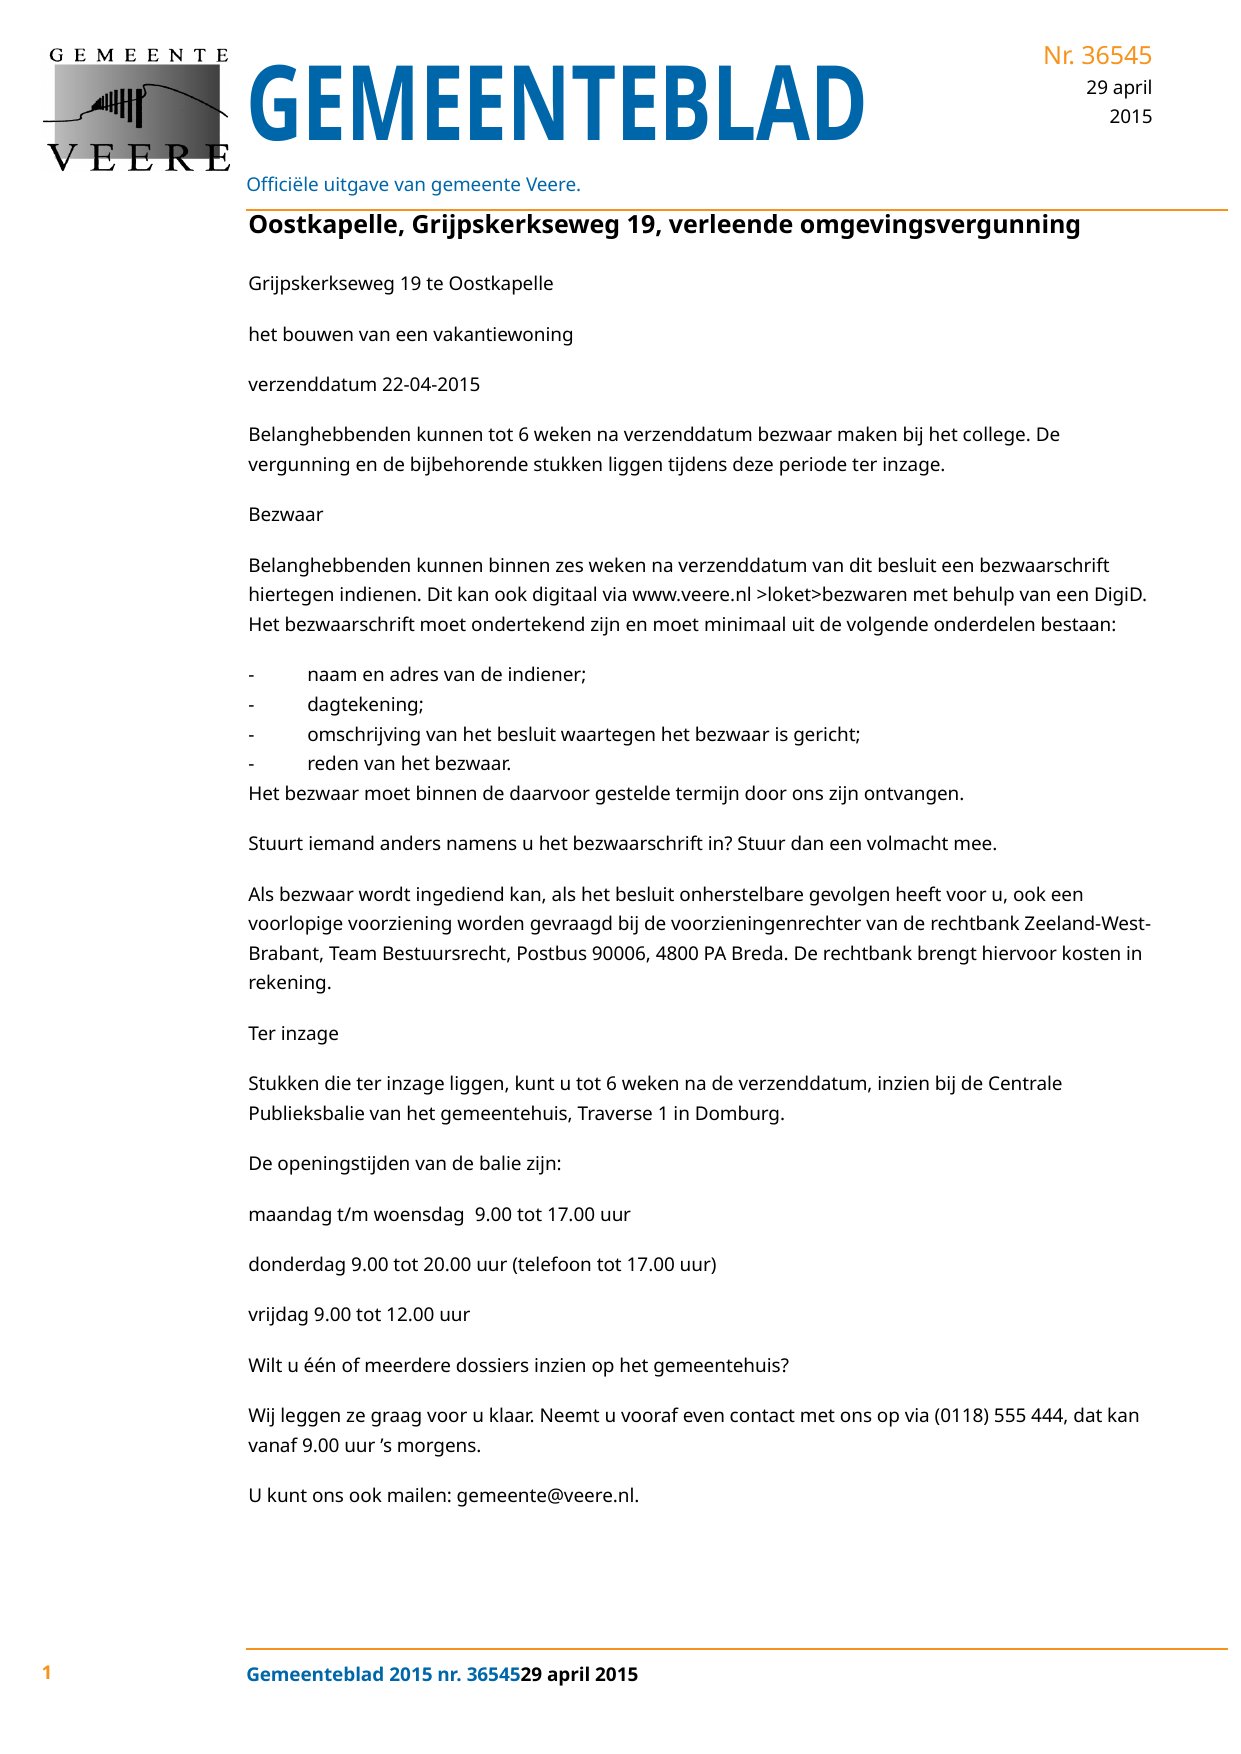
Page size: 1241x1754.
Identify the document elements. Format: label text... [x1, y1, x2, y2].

list naam en adres van de indiener; [248, 662, 1152, 687]
text Wilt u één of meerdere dossiers inzien op het gemeentehuis? [248, 1352, 1152, 1378]
text Stukken die ter inzage liggen, kunt u tot 6 weken na de verzenddatum, inzien bij de Centrale Publieksbalie van het gemeentehuis, Traverse 1 in Domburg. [248, 1070, 1152, 1126]
list dagtekening; [248, 691, 1152, 717]
text het bouwen van een vakantiewoning [248, 321, 1152, 346]
text Wij leggen ze graag voor u klaar. Neemt u vooraf even contact met ons op via (0118) 555 444, dat kan vanaf 9.00 uur ’s morgens. [248, 1402, 1152, 1458]
text Grijpskerkseweg 19 te Oostkapelle [248, 270, 1152, 296]
text Belanghebbenden kunnen binnen zes weken na verzenddatum van dit besluit een bezwaarschrift hiertegen indienen. Dit kan ook digitaal via www.veere.nl >loket>bezwaren met behulp van een DigiD. Het bezwaarschrift moet ondertekend zijn en moet minimaal uit de volgende onderdelen bestaan: [248, 552, 1152, 637]
text Het bezwaar moet binnen de daarvoor gestelde termijn door ons zijn ontvangen. [248, 780, 1152, 806]
text vrijdag 9.00 tot 12.00 uur [248, 1302, 1152, 1327]
text maandag t/m woensdag 9.00 tot 17.00 uur [248, 1201, 1152, 1226]
text Als bezwaar wordt ingediend kan, als het besluit onherstelbare gevolgen heeft voor u, ook een voorlopige voorziening worden gevraagd bij de voorzieningenrechter van de rechtbank Zeeland-West-Brabant, Team Bestuursrecht, Postbus 90006, 4800 PA Breda. De rechtbank brengt hiervoor kosten in rekening. [248, 881, 1152, 995]
text Ter inzage [248, 1020, 1152, 1046]
text Belanghebbenden kunnen tot 6 weken na verzenddatum bezwaar maken bij het college. De vergunning en de bijbehorende stukken liggen tijdens deze periode ter inzage. [248, 422, 1152, 477]
list omschrijving van het besluit waartegen het bezwaar is gericht; [248, 721, 1152, 746]
picture [41, 47, 231, 172]
text Oostkapelle, Grijpskerkseweg 19, verleende omgevingsvergunning [248, 211, 1152, 241]
text Stuurt iemand anders namens u het bezwaarschrift in? Stuur dan een volmacht mee. [248, 830, 1152, 856]
text donderdag 9.00 tot 20.00 uur (telefoon tot 17.00 uur) [248, 1251, 1152, 1277]
text U kunt ons ook mailen: gemeente@veere.nl. [248, 1482, 1152, 1508]
list reden van het bezwaar. [248, 750, 1152, 776]
text verzenddatum 22-04-2015 [248, 371, 1152, 397]
text De openingstijden van de balie zijn: [248, 1150, 1152, 1176]
text Bezwaar [248, 502, 1152, 527]
